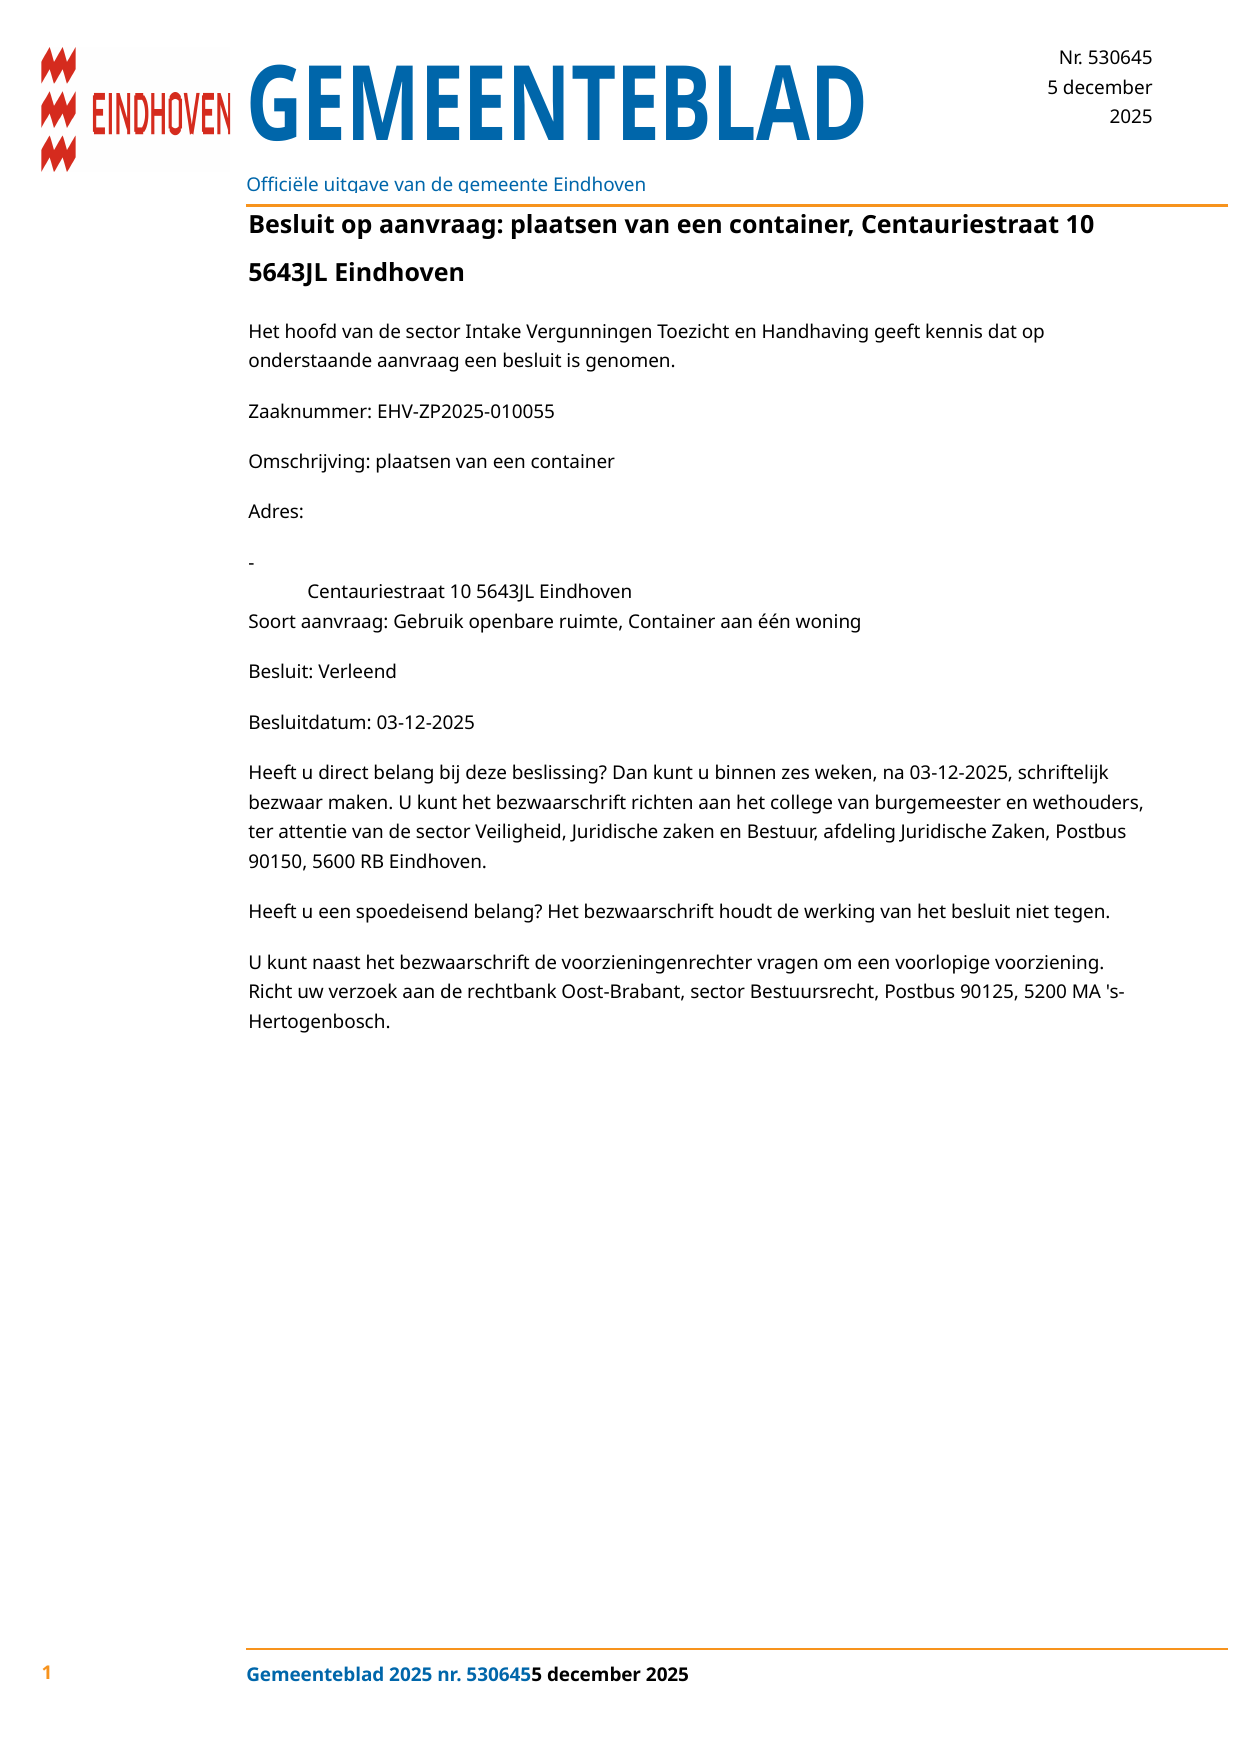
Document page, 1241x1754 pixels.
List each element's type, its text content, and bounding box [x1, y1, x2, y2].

text Omschrijving: plaatsen van een container [248, 448, 1152, 474]
text Heeft u direct belang bij deze beslissing? Dan kunt u binnen zes weken, na 03-12-2025, schriftelijk bezwaar maken. U kunt het bezwaarschrift richten aan het college van burgemeester en wethouders, ter attentie van de sector Veiligheid, Juridische zaken en Bestuur, afdeling Juridische Zaken, Postbus 90150, 5600 RB Eindhoven. [248, 759, 1152, 874]
text Het hoofd van de sector Intake Vergunningen Toezicht en Handhaving geeft kennis dat op onderstaande aanvraag een besluit is genomen. [248, 318, 1152, 373]
text Besluitdatum: 03-12-2025 [248, 709, 1152, 735]
text Zaaknummer: EHV-ZP2025-010055 [248, 398, 1152, 424]
text Heeft u een spoedeisend belang? Het bezwaarschrift houdt de werking van het besluit niet tegen. [248, 899, 1152, 924]
picture [41, 47, 231, 172]
text Besluit op aanvraag: plaatsen van een container, Centauriestraat 10 5643JL Eindhoven [248, 207, 1152, 288]
text Adres: [248, 499, 1152, 524]
text Besluit: Verleend [248, 659, 1152, 684]
list Centauriestraat 10 5643JL Eindhoven [248, 579, 1152, 604]
text Soort aanvraag: Gebruik openbare ruimte, Container aan één woning [248, 608, 1152, 634]
text U kunt naast het bezwaarschrift de voorzieningenrechter vragen om een voorlopige voorziening. Richt uw verzoek aan de rechtbank Oost-Brabant, sector Bestuursrecht, Postbus 90125, 5200 MA 's-Hertogenbosch. [248, 949, 1152, 1034]
